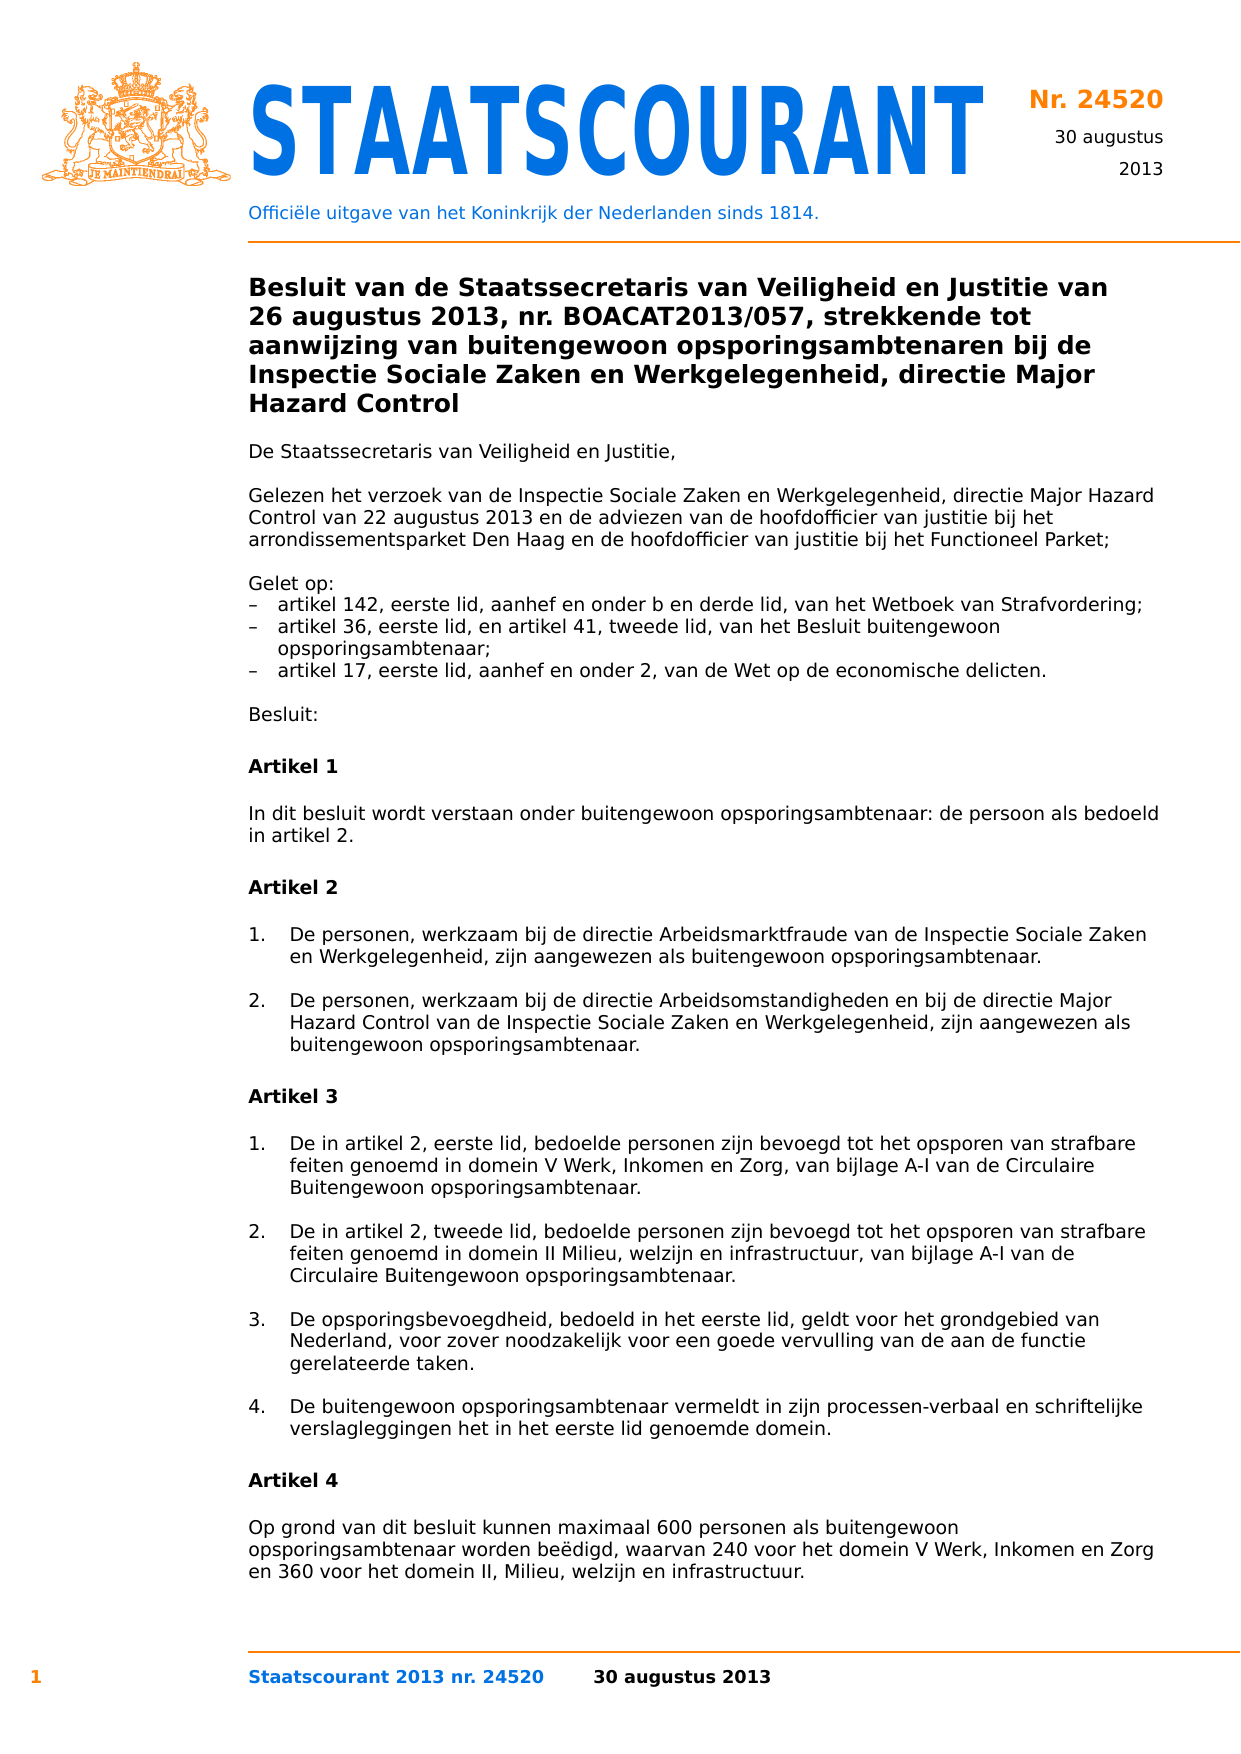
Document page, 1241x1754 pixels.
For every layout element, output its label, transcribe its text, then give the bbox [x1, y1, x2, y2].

table_header STAATSCOURANT [248, 62, 998, 203]
text In dit besluit wordt verstaan onder buitengewoon opsporingsambtenaar: de persoon als bedoeld in artikel 2. [248, 803, 1163, 847]
table_cell Officiële uitgave van het Koninkrijk der Nederlanden sinds 1814. [248, 203, 1240, 241]
text Gelet op: [248, 572, 1163, 594]
text Besluit: [248, 704, 1163, 726]
text De Staatssecretaris van Veiligheid en Justitie, [248, 441, 1163, 463]
subtitle Besluit van de Staatssecretaris van Veiligheid en Justitie van 26 augustus 2013, nr. BOACAT2013/057, strekkende tot aanwijzing van buitengewoon opsporingsambtenaren bij de Inspectie Sociale Zaken en Werkgelegenheid, directie Major Hazard Control [248, 273, 1163, 419]
text 1. De personen, werkzaam bij de directie Arbeidsmarktfraude van de Inspectie Sociale Zaken en Werkgelegenheid, zijn aangewezen als buitengewoon opsporingsambtenaar. [248, 924, 1163, 968]
text 2. De in artikel 2, tweede lid, bedoelde personen zijn bevoegd tot het opsporen van strafbare feiten genoemd in domein II Milieu, welzijn en infrastructuur, van bijlage A-I van de Circulaire Buitengewoon opsporingsambtenaar. [248, 1221, 1163, 1287]
table_cell 30 augustus [998, 121, 1240, 153]
text 4. De buitengewoon opsporingsambtenaar vermeldt in zijn processen-verbaal en schriftelijke verslagleggingen het in het eerste lid genoemde domein. [248, 1396, 1163, 1440]
table_header Nr. 24520 [998, 62, 1240, 121]
text 1. De in artikel 2, eerste lid, bedoelde personen zijn bevoegd tot het opsporen van strafbare feiten genoemd in domein V Werk, Inkomen en Zorg, van bijlage A-I van de Circulaire Buitengewoon opsporingsambtenaar. [248, 1133, 1163, 1199]
subtitle Artikel 1 [248, 756, 1163, 778]
text – artikel 17, eerste lid, aanhef en onder 2, van de Wet op de economische delicten. [248, 660, 1163, 682]
picture [41, 62, 231, 186]
text – artikel 142, eerste lid, aanhef en onder b en derde lid, van het Wetboek van Strafvordering; [248, 594, 1163, 616]
text Gelezen het verzoek van de Inspectie Sociale Zaken en Werkgelegenheid, directie Major Hazard Control van 22 augustus 2013 en de adviezen van de hoofdofficier van justitie bij het arrondissementsparket Den Haag en de hoofdofficier van justitie bij het Functioneel Parket; [248, 484, 1163, 551]
subtitle Artikel 4 [248, 1470, 1163, 1492]
subtitle Artikel 3 [248, 1086, 1163, 1108]
text Op grond van dit besluit kunnen maximaal 600 personen als buitengewoon opsporingsambtenaar worden beëdigd, waarvan 240 voor het domein V Werk, Inkomen en Zorg en 360 voor het domein II, Milieu, welzijn en infrastructuur. [248, 1517, 1163, 1583]
subtitle Artikel 2 [248, 877, 1163, 899]
text 3. De opsporingsbevoegdheid, bedoeld in het eerste lid, geldt voor het grondgebied van Nederland, voor zover noodzakelijk voor een goede vervulling van de aan de functie gerelateerde taken. [248, 1308, 1163, 1374]
text 2. De personen, werkzaam bij de directie Arbeidsomstandigheden en bij de directie Major Hazard Control van de Inspectie Sociale Zaken en Werkgelegenheid, zijn aangewezen als buitengewoon opsporingsambtenaar. [248, 990, 1163, 1056]
table_cell 2013 [998, 153, 1240, 203]
text – artikel 36, eerste lid, en artikel 41, tweede lid, van het Besluit buitengewoon opsporingsambtenaar; [248, 616, 1163, 660]
table_header [25, 62, 248, 241]
